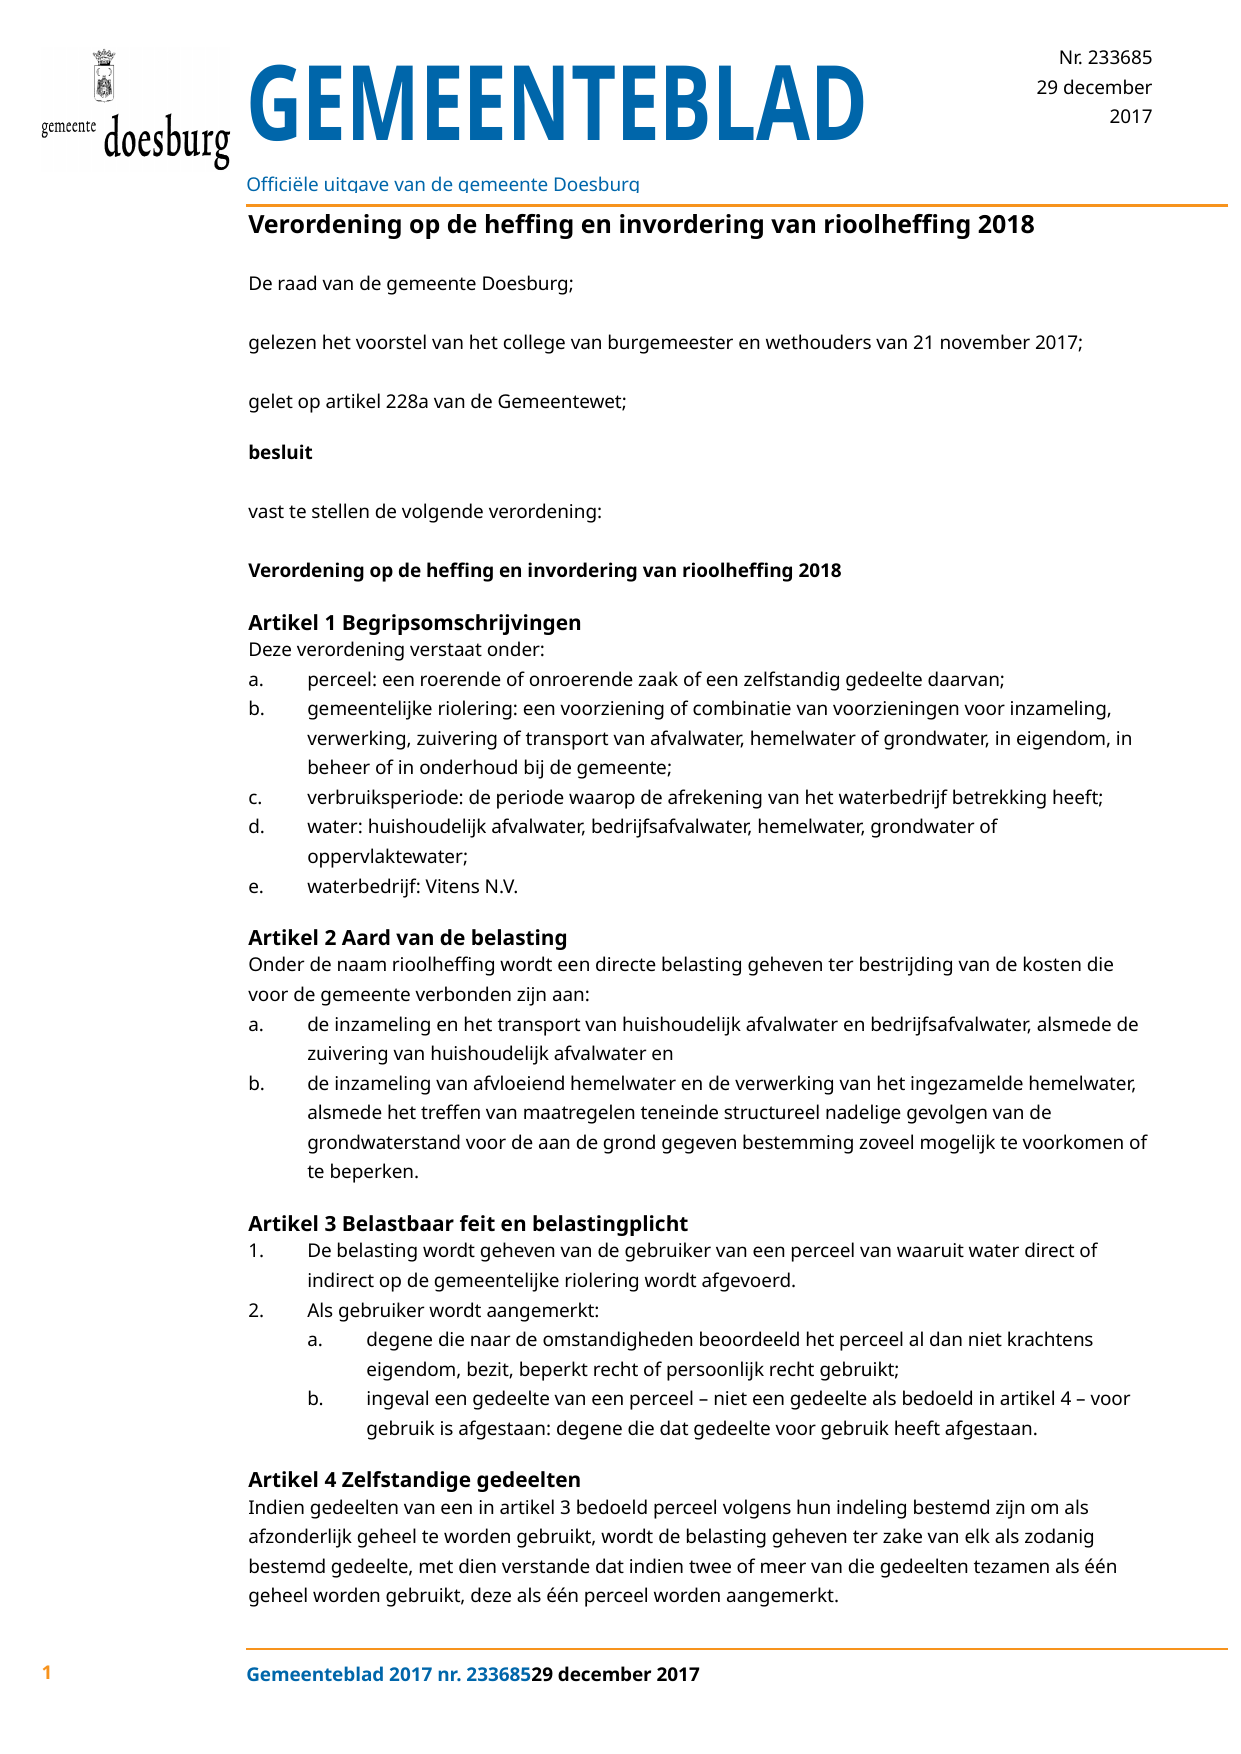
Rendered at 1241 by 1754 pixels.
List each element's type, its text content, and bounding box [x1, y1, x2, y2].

list de inzameling van afvloeiend hemelwater en de verwerking van het ingezamelde hemelwater, alsmede het treffen van maatregelen teneinde structureel nadelige gevolgen van de grondwaterstand voor de aan de grond gegeven bestemming zoveel mogelijk te voorkomen of te beperken. [248, 1070, 1152, 1184]
text Artikel 1 Begripsomschrijvingen [248, 608, 1152, 636]
list Als gebruiker wordt aangemerkt: [248, 1297, 1152, 1322]
text Verordening op de heffing en invordering van rioolheffing 2018 [248, 207, 1152, 241]
text vast te stellen de volgende verordening: [248, 498, 1152, 524]
list gemeentelijke riolering: een voorziening of combinatie van voorzieningen voor inzameling, verwerking, zuivering of transport van afvalwater, hemelwater of grondwater, in eigendom, in beheer of in onderhoud bij de gemeente; [248, 695, 1152, 780]
list water: huishoudelijk afvalwater, bedrijfsafvalwater, hemelwater, grondwater of oppervlaktewater; [248, 814, 1152, 869]
list waterbedrijf: Vitens N.V. [248, 873, 1152, 898]
text Deze verordening verstaat onder: [248, 636, 1152, 662]
picture [41, 47, 231, 172]
list perceel: een roerende of onroerende zaak of een zelfstandig gedeelte daarvan; [248, 666, 1152, 691]
text De raad van de gemeente Doesburg; [248, 270, 1152, 296]
text Artikel 3 Belastbaar feit en belastingplicht [248, 1209, 1152, 1238]
list ingeval een gedeelte van een perceel – niet een gedeelte als bedoeld in artikel 4 – voor gebruik is afgestaan: degene die dat gedeelte voor gebruik heeft afgestaan. [307, 1386, 1152, 1441]
list De belasting wordt geheven van de gebruiker van een perceel van waaruit water direct of indirect op de gemeentelijke riolering wordt afgevoerd. [248, 1238, 1152, 1293]
text Verordening op de heffing en invordering van rioolheffing 2018 [248, 557, 1152, 583]
text besluit [248, 439, 1152, 465]
text gelezen het voorstel van het college van burgemeester en wethouders van 21 november 2017; [248, 329, 1152, 355]
text Artikel 2 Aard van de belasting [248, 923, 1152, 952]
list de inzameling en het transport van huishoudelijk afvalwater en bedrijfsafvalwater, alsmede de zuivering van huishoudelijk afvalwater en [248, 1011, 1152, 1066]
text Indien gedeelten van een in artikel 3 bedoeld perceel volgens hun indeling bestemd zijn om als afzonderlijk geheel te worden gebruikt, wordt de belasting geheven ter zake van elk als zodanig bestemd gedeelte, met dien verstande dat indien twee of meer van die gedeelten tezamen als één geheel worden gebruikt, deze als één perceel worden aangemerkt. [248, 1494, 1152, 1608]
text Artikel 4 Zelfstandige gedeelten [248, 1466, 1152, 1494]
list degene die naar de omstandigheden beoordeeld het perceel al dan niet krachtens eigendom, bezit, beperkt recht of persoonlijk recht gebruikt; [307, 1326, 1152, 1382]
list verbruiksperiode: de periode waarop de afrekening van het waterbedrijf betrekking heeft; [248, 784, 1152, 810]
text Onder de naam rioolheffing wordt een directe belasting geheven ter bestrijding van de kosten die voor de gemeente verbonden zijn aan: [248, 952, 1152, 1007]
text gelet op artikel 228a van de Gemeentewet; [248, 389, 1152, 414]
